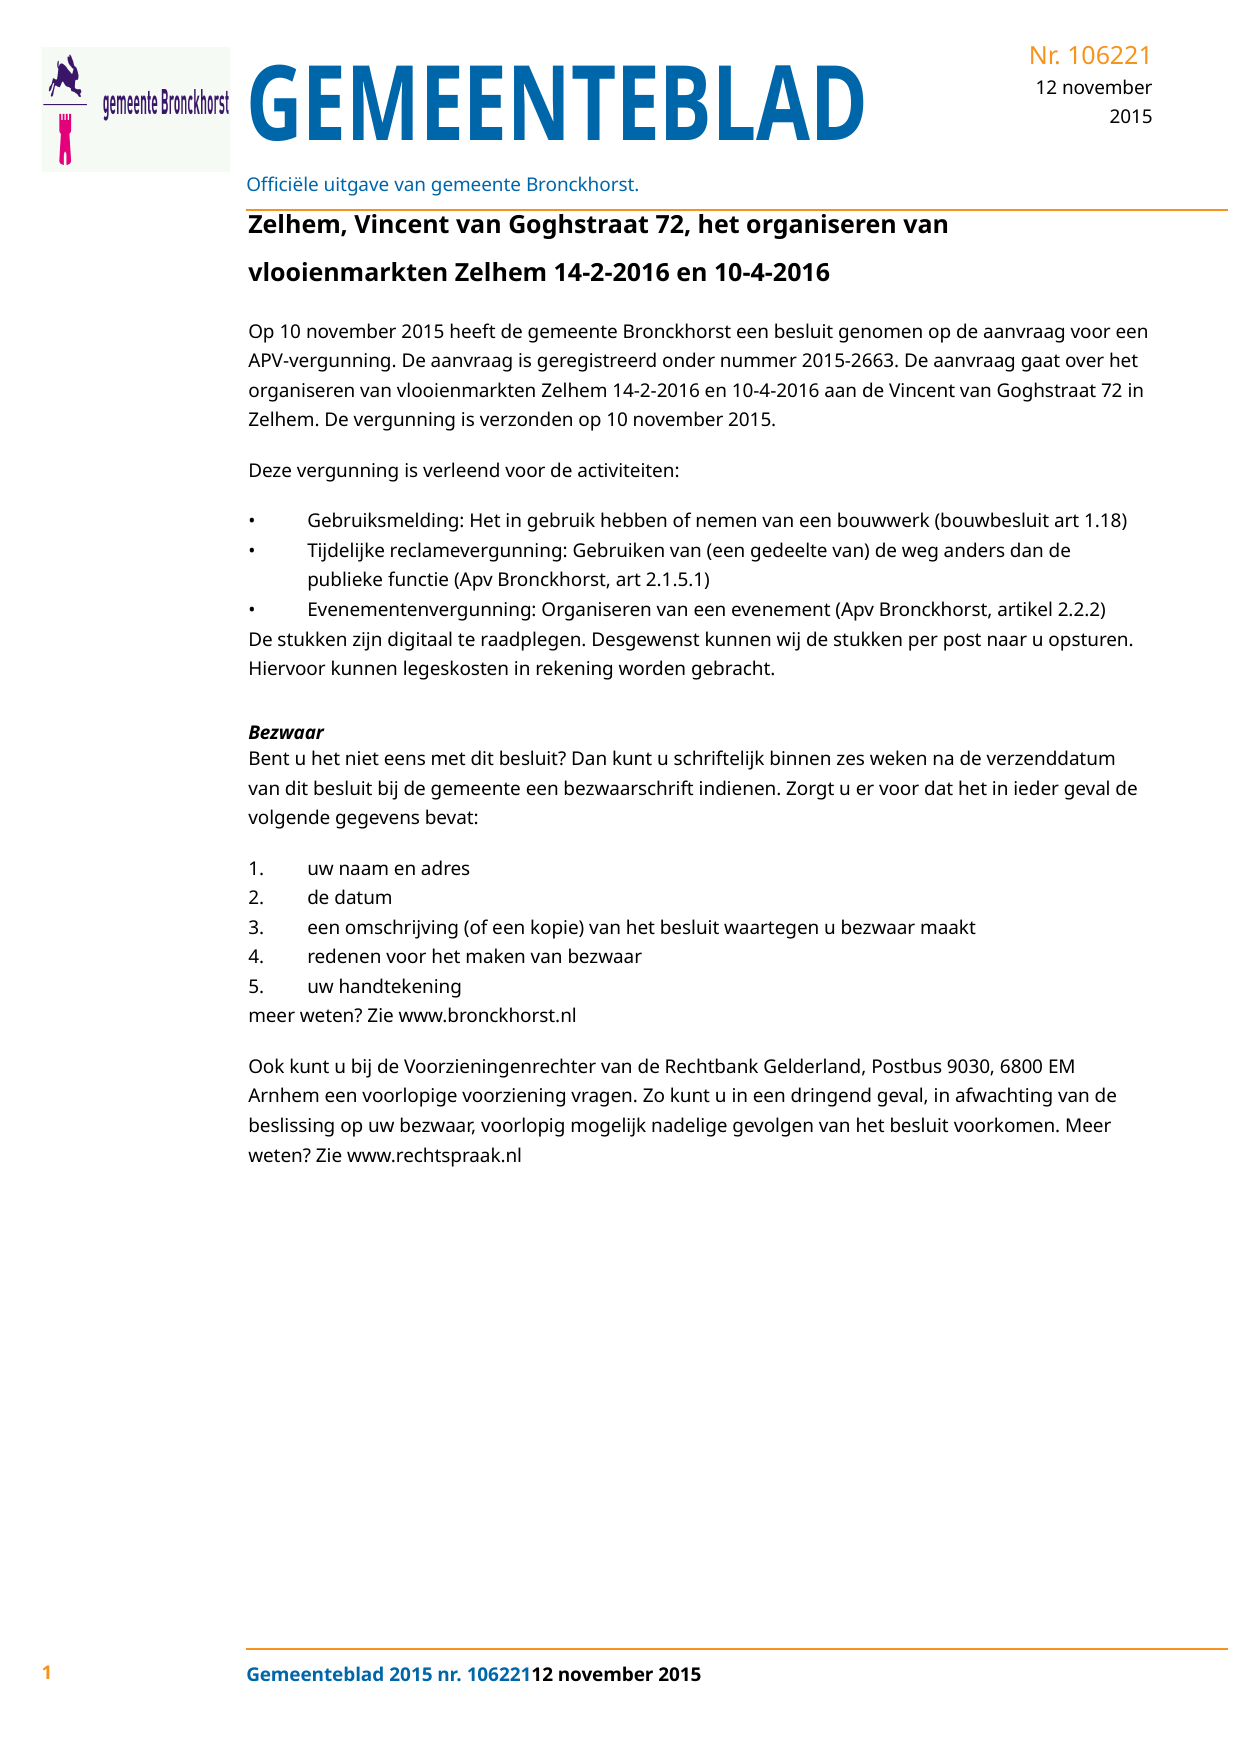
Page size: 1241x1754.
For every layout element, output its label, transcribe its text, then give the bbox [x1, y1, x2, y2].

text Ook kunt u bij de Voorzieningenrechter van de Rechtbank Gelderland, Postbus 9030, 6800 EM Arnhem een voorlopige voorziening vragen. Zo kunt u in een dringend geval, in afwachting van de beslissing op uw bezwaar, voorlopig mogelijk nadelige gevolgen van het besluit voorkomen. Meer weten? Zie www.rechtspraak.nl [248, 1053, 1152, 1167]
text meer weten? Zie www.bronckhorst.nl [248, 1003, 1152, 1028]
text Zelhem, Vincent van Goghstraat 72, het organiseren van vlooienmarkten Zelhem 14-2-2016 en 10-4-2016 [248, 211, 1152, 288]
text Bezwaar [248, 719, 1152, 745]
text Op 10 november 2015 heeft de gemeente Bronckhorst een besluit genomen op de aanvraag voor een APV-vergunning. De aanvraag is geregistreerd onder nummer 2015-2663. De aanvraag gaat over het organiseren van vlooienmarkten Zelhem 14-2-2016 en 10-4-2016 aan de Vincent van Goghstraat 72 in Zelhem. De vergunning is verzonden op 10 november 2015. [248, 318, 1152, 432]
list Tijdelijke reclamevergunning: Gebruiken van (een gedeelte van) de weg anders dan de publieke functie (Apv Bronckhorst, art 2.1.5.1) [248, 537, 1152, 592]
list uw handtekening [248, 973, 1152, 999]
list uw naam en adres [248, 855, 1152, 880]
text De stukken zijn digitaal te raadplegen. Desgewenst kunnen wij de stukken per post naar u opsturen. Hiervoor kunnen legeskosten in rekening worden gebracht. [248, 626, 1152, 681]
list Evenementenvergunning: Organiseren van een evenement (Apv Bronckhorst, artikel 2.2.2) [248, 596, 1152, 622]
text Deze vergunning is verleend voor de activiteiten: [248, 457, 1152, 483]
list een omschrijving (of een kopie) van het besluit waartegen u bezwaar maakt [248, 914, 1152, 939]
list redenen voor het maken van bezwaar [248, 943, 1152, 969]
text Bent u het niet eens met dit besluit? Dan kunt u schriftelijk binnen zes weken na de verzenddatum van dit besluit bij de gemeente een bezwaarschrift indienen. Zorgt u er voor dat het in ieder geval de volgende gegevens bevat: [248, 745, 1152, 830]
list de datum [248, 884, 1152, 910]
picture [41, 47, 231, 172]
list Gebruiksmelding: Het in gebruik hebben of nemen van een bouwwerk (bouwbesluit art 1.18) [248, 507, 1152, 533]
